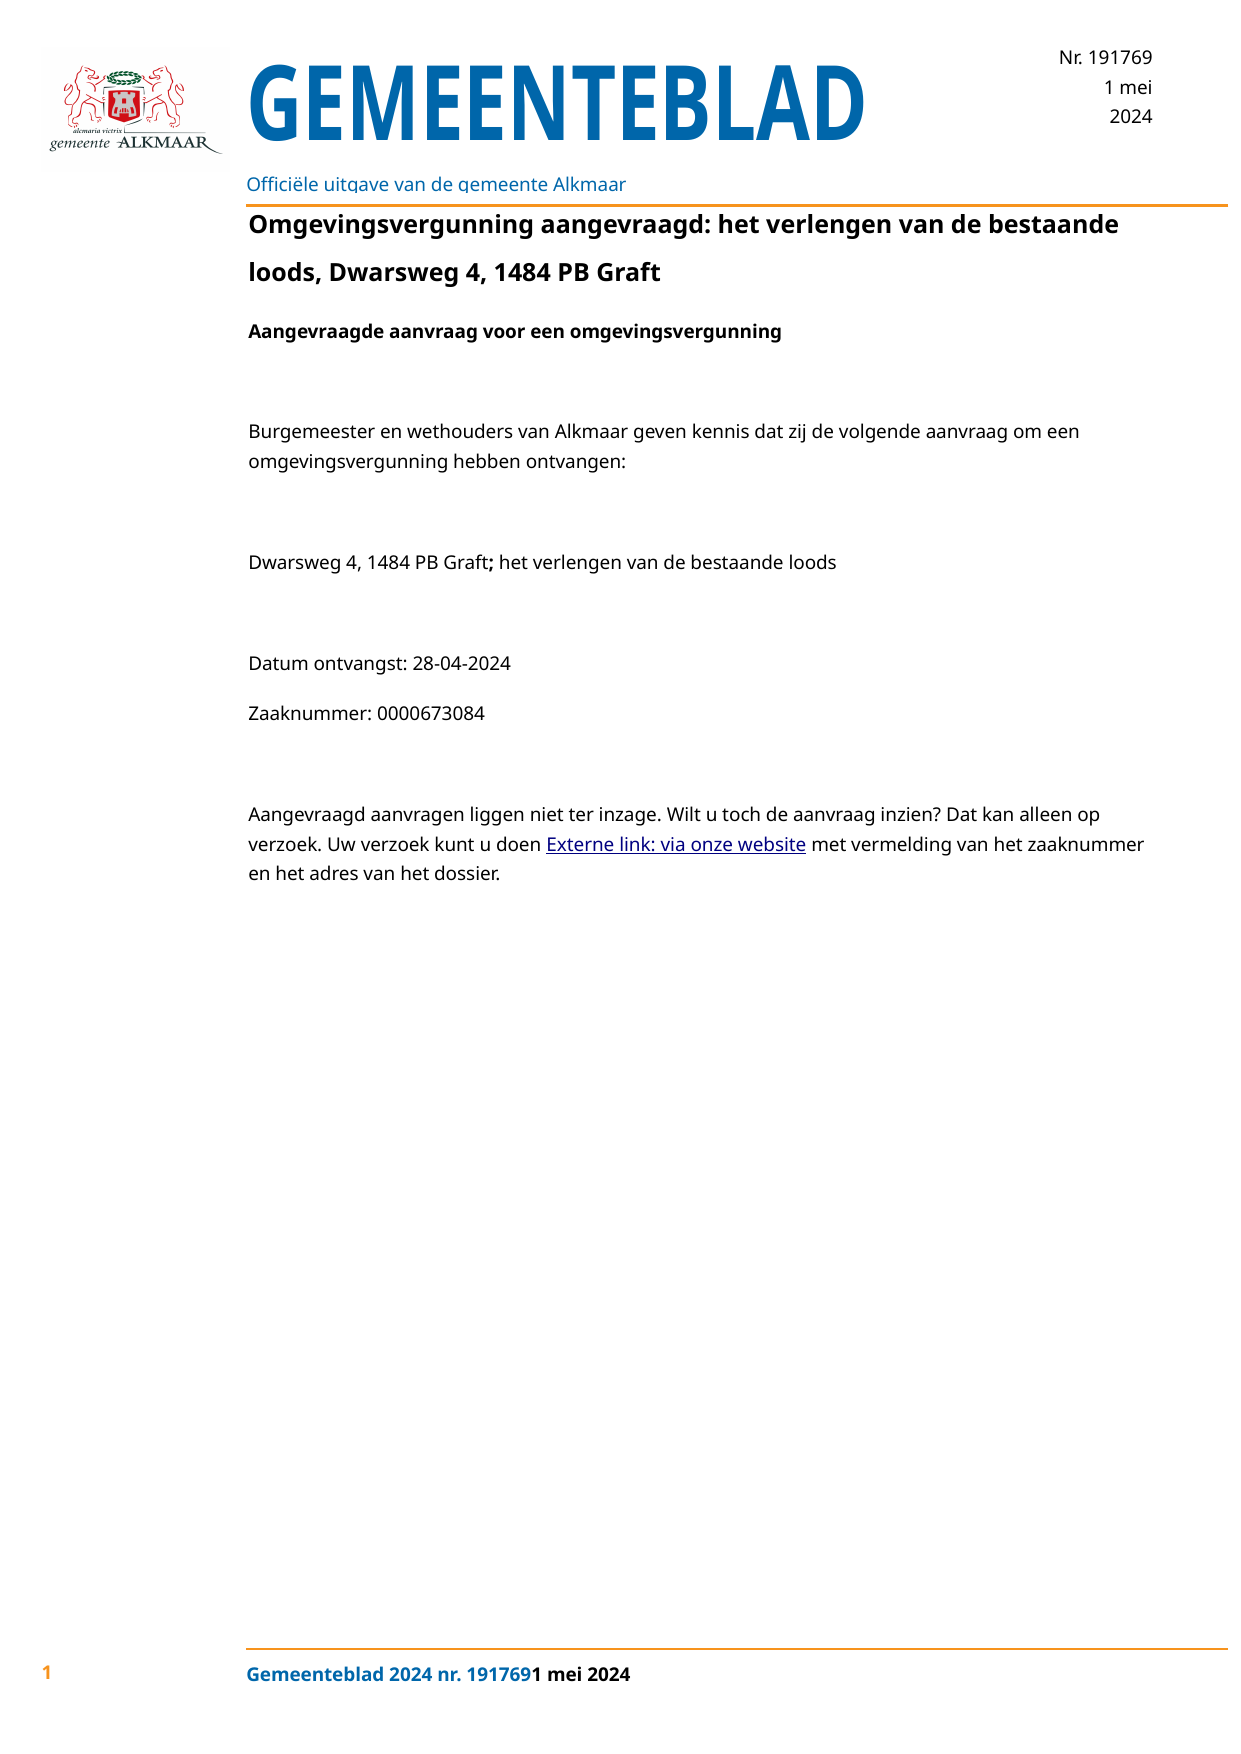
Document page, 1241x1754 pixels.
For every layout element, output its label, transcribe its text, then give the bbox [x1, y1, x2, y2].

text Aangevraagd aanvragen liggen niet ter inzage. Wilt u toch de aanvraag inzien? Dat kan alleen op verzoek. Uw verzoek kunt u doen Externe link: via onze website met vermelding van het zaaknummer en het adres van het dossier. [248, 801, 1152, 886]
text Dwarsweg 4, 1484 PB Graft; het verlengen van de bestaande loods [248, 549, 1152, 575]
text Omgevingsvergunning aangevraagd: het verlengen van de bestaande loods, Dwarsweg 4, 1484 PB Graft [248, 207, 1152, 288]
text Zaaknummer: 0000673084 [248, 700, 1152, 726]
text Aangevraagde aanvraag voor een omgevingsvergunning [248, 318, 1152, 344]
text Burgemeester en wethouders van Alkmaar geven kennis dat zij de volgende aanvraag om een omgevingsvergunning hebben ontvangen: [248, 419, 1152, 474]
picture [41, 47, 231, 172]
text Datum ontvangst: 28-04-2024 [248, 650, 1152, 676]
